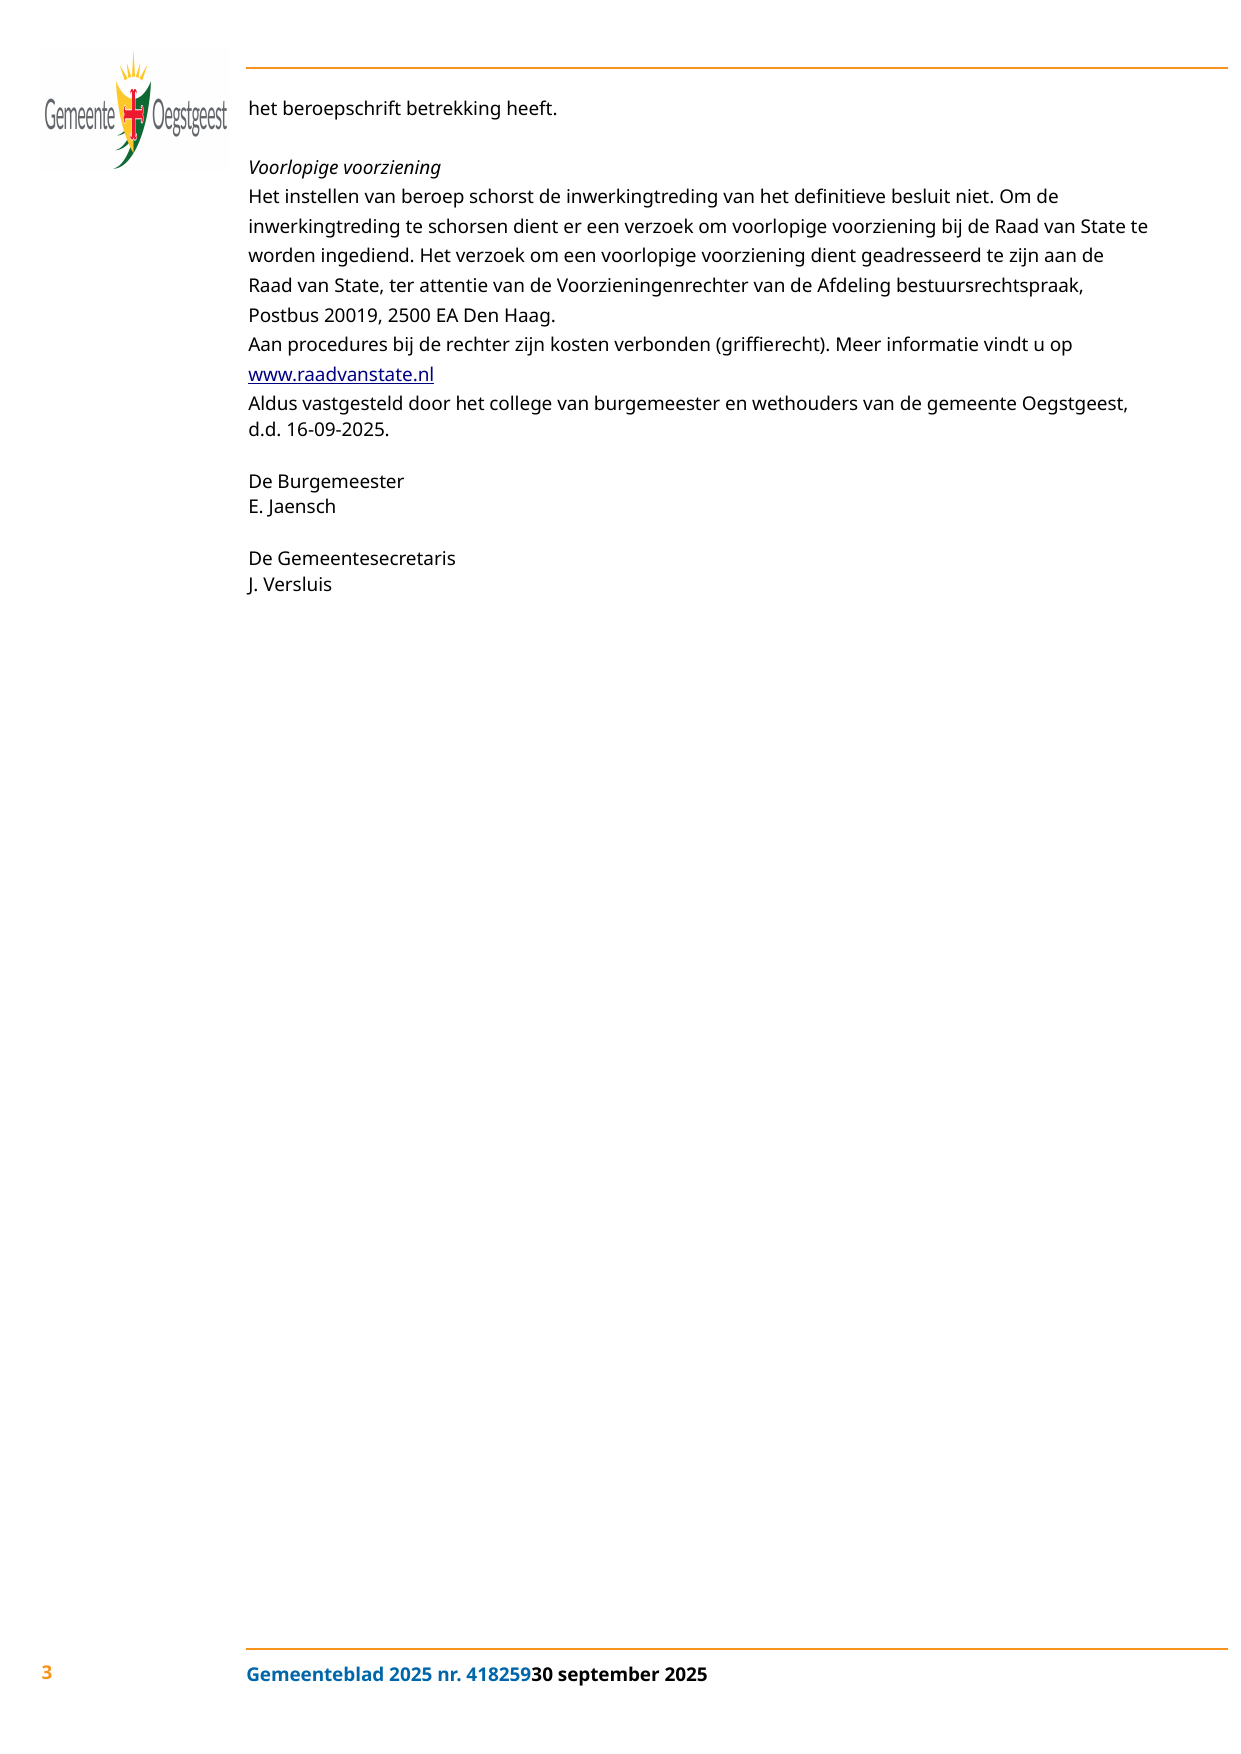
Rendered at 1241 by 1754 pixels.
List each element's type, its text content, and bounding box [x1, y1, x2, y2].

text J. Versluis [248, 571, 1152, 596]
text Aan procedures bij de rechter zijn kosten verbonden (griffierecht). Meer informatie vindt u op www.raadvanstate.nl [248, 331, 1152, 387]
text De Burgemeester [248, 468, 1152, 493]
text Voorlopige voorziening [248, 154, 1152, 180]
text Aldus vastgesteld door het college van burgemeester en wethouders van de gemeente Oegstgeest, d.d. 16-09-2025. [248, 391, 1152, 442]
text De Gemeentesecretaris [248, 545, 1152, 571]
text E. Jaensch [248, 493, 1152, 519]
text Het instellen van beroep schorst de inwerkingtreding van het definitieve besluit niet. Om de inwerkingtreding te schorsen dient er een verzoek om voorlopige voorziening bij de Raad van State te worden ingediend. Het verzoek om een voorlopige voorziening dient geadresseerd te zijn aan de Raad van State, ter attentie van de Voorzieningenrechter van de Afdeling bestuursrechtspraak, Postbus 20019, 2500 EA Den Haag. [248, 183, 1152, 328]
picture [41, 47, 231, 172]
text het beroepschrift betrekking heeft. [248, 95, 1152, 121]
